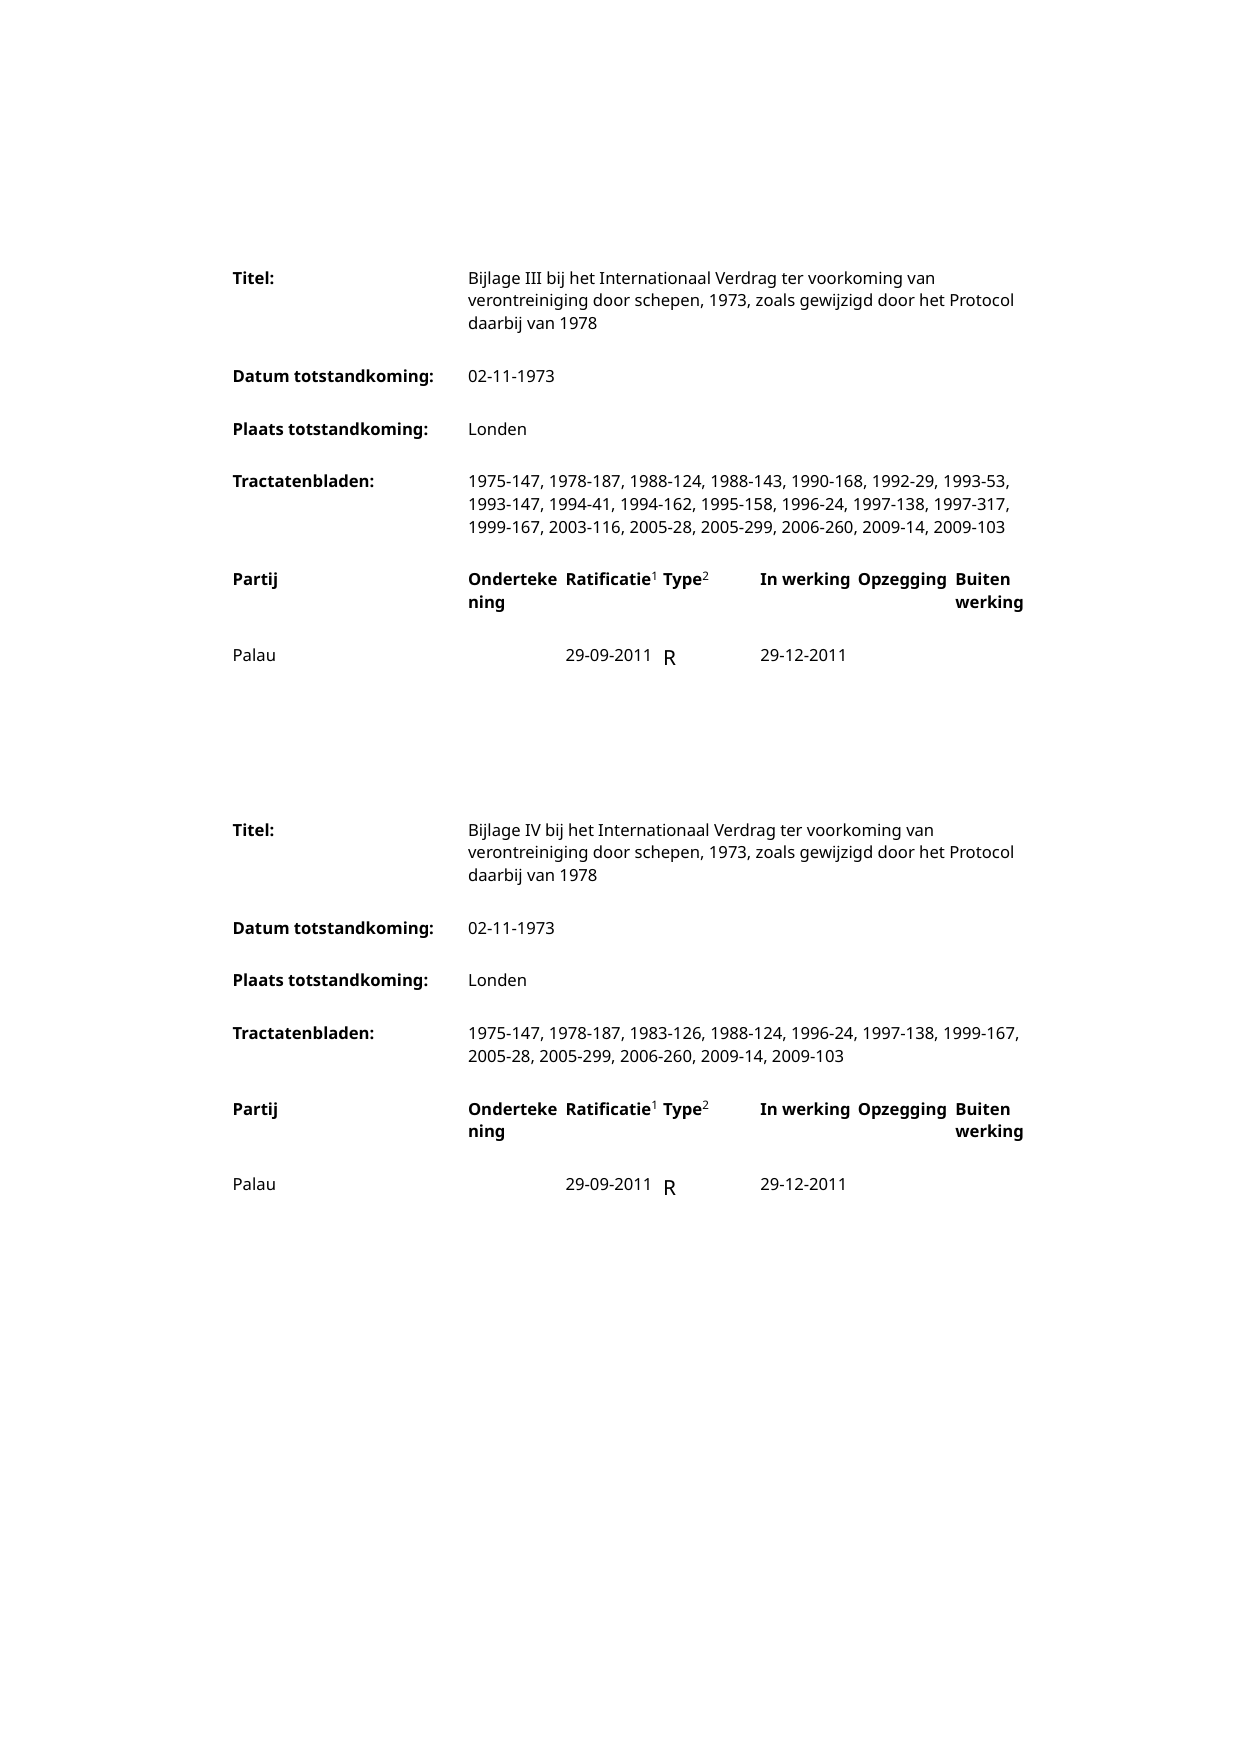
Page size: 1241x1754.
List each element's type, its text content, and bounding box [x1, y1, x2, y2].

table_cell Londen [468, 417, 1053, 470]
table_cell Ondertekening [468, 1097, 565, 1173]
table_cell 02-11-1973 [468, 365, 1053, 417]
table_cell [955, 1173, 1053, 1231]
table_cell 29-09-2011 [565, 644, 663, 702]
table_cell 29-12-2011 [760, 644, 858, 702]
table_cell Ondertekening [468, 568, 565, 643]
table_cell Plaats totstandkoming: [233, 969, 468, 1022]
table_cell Ratificatie1 [565, 568, 663, 643]
table_cell [858, 644, 955, 702]
table_cell Opzegging [858, 568, 955, 643]
table_cell 29-09-2011 [565, 1173, 663, 1231]
table_cell Datum totstandkoming: [233, 365, 468, 417]
table_cell [858, 1173, 955, 1231]
table_cell [468, 1173, 565, 1231]
table_cell Partij [233, 568, 468, 643]
table_cell Buiten werking [955, 1097, 1053, 1173]
table_cell Partij [233, 1097, 468, 1173]
table_cell Datum totstandkoming: [233, 916, 468, 969]
table_cell Palau [233, 644, 468, 702]
table_cell Buiten werking [955, 568, 1053, 643]
table_cell 02-11-1973 [468, 916, 1053, 969]
table_header Bijlage IV bij het Internationaal Verdrag ter voorkoming van verontreiniging door schepen, 1973, zoals gewijzigd door het Protocol daarbij van 1978 [468, 818, 1053, 916]
table_cell R [663, 644, 760, 702]
table_cell Opzegging [858, 1097, 955, 1173]
table_cell [468, 644, 565, 702]
table_cell Type2 [663, 1097, 760, 1173]
table_cell 1975-147, 1978-187, 1983-126, 1988-124, 1996-24, 1997-138, 1999-167, 2005-28, 2005-299, 2006-260, 2009-14, 2009-103 [468, 1022, 1053, 1097]
table_header Titel: [233, 266, 468, 364]
table_cell 1975-147, 1978-187, 1988-124, 1988-143, 1990-168, 1992-29, 1993-53, 1993-147, 1994-41, 1994-162, 1995-158, 1996-24, 1997-138, 1997-317, 1999-167, 2003-116, 2005-28, 2005-299, 2006-260, 2009-14, 2009-103 [468, 470, 1053, 568]
table_cell [955, 644, 1053, 702]
table_cell In werking [760, 1097, 858, 1173]
table_header Bijlage III bij het Internationaal Verdrag ter voorkoming van verontreiniging door schepen, 1973, zoals gewijzigd door het Protocol daarbij van 1978 [468, 266, 1053, 364]
table_cell In werking [760, 568, 858, 643]
table_cell Londen [468, 969, 1053, 1022]
table_cell 29-12-2011 [760, 1173, 858, 1231]
table_cell Ratificatie1 [565, 1097, 663, 1173]
table_cell Plaats totstandkoming: [233, 417, 468, 470]
table_cell Type2 [663, 568, 760, 643]
table_cell Palau [233, 1173, 468, 1231]
table_cell R [663, 1173, 760, 1231]
table_cell Tractatenbladen: [233, 1022, 468, 1097]
table_cell Tractatenbladen: [233, 470, 468, 568]
table_header Titel: [233, 818, 468, 916]
